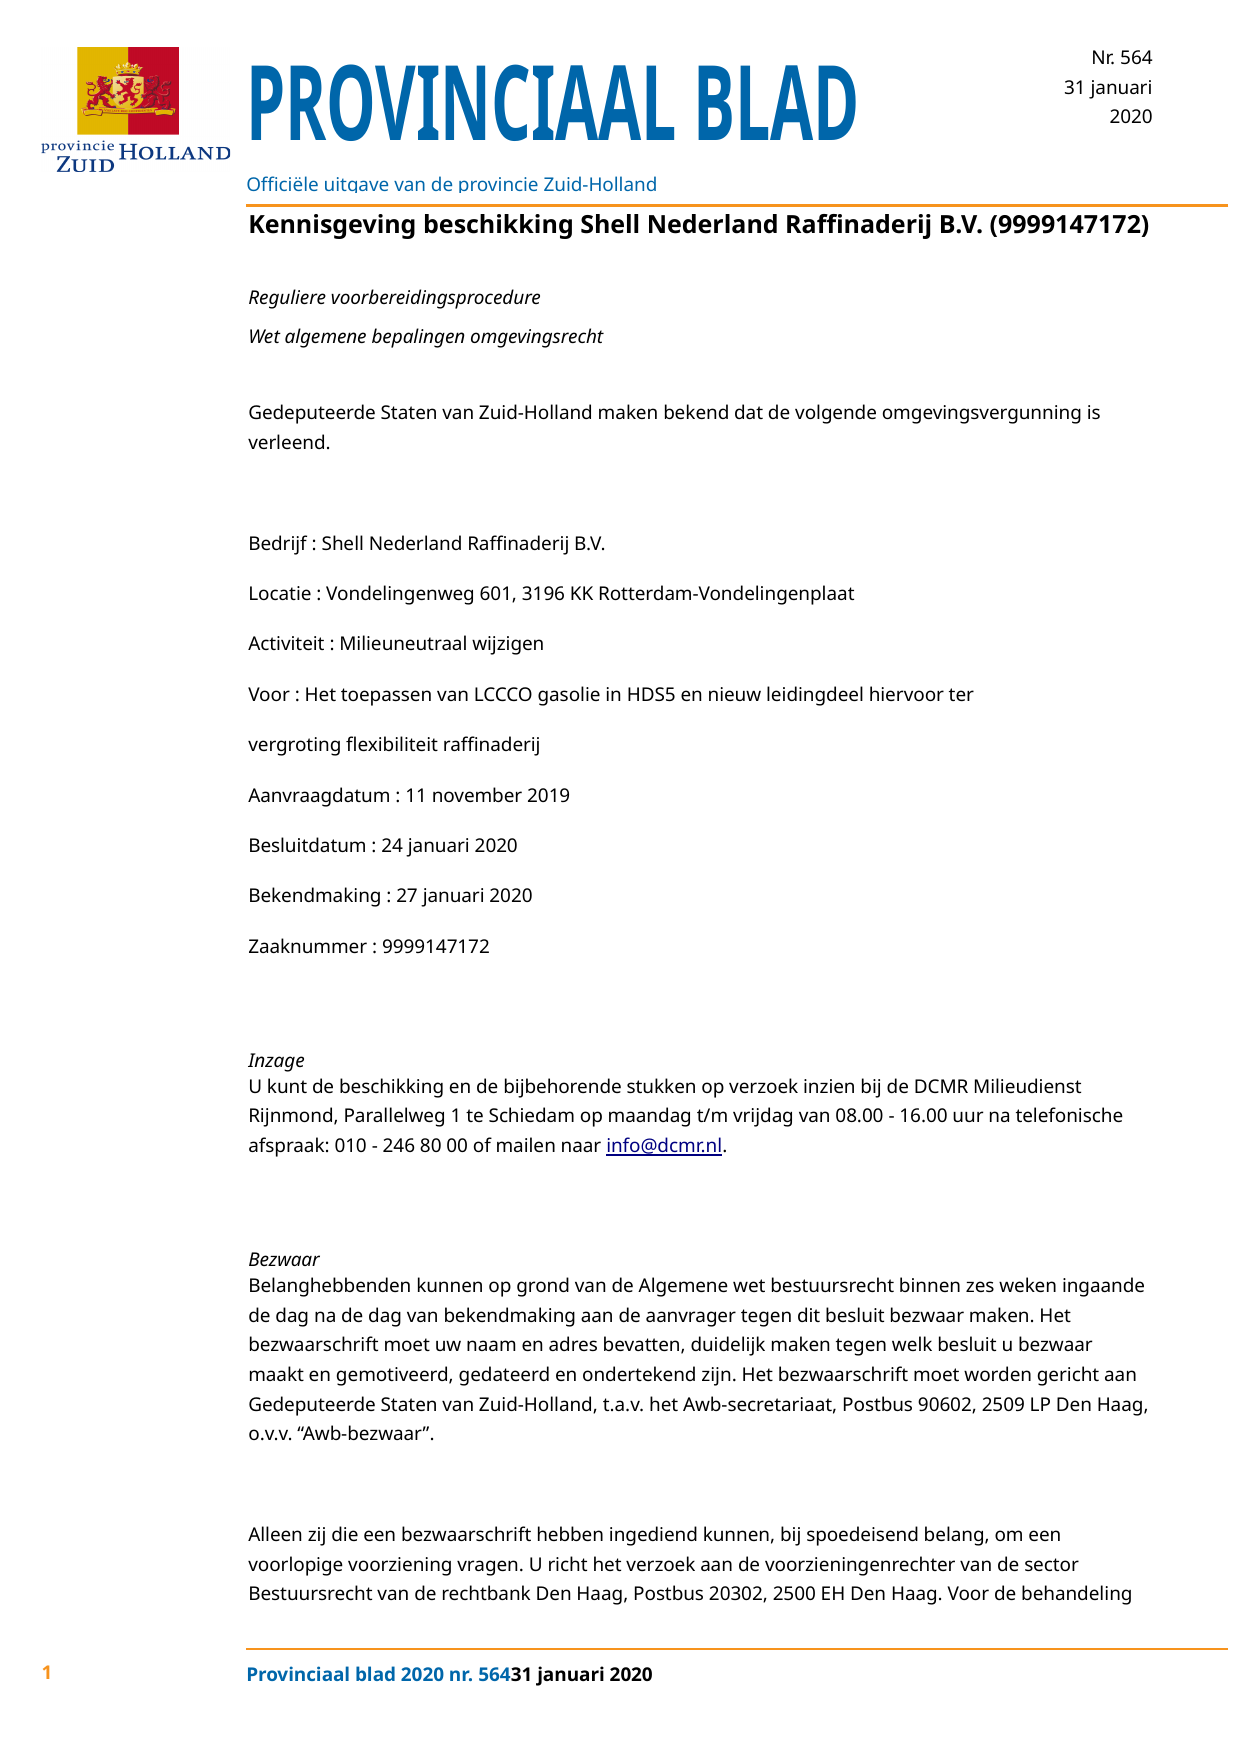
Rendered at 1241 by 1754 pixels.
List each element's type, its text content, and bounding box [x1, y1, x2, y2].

text Besluitdatum : 24 januari 2020 [248, 832, 1152, 858]
text Activiteit : Milieuneutraal wijzigen [248, 631, 1152, 656]
text Inzage [248, 1047, 1152, 1073]
text Reguliere voorbereidingsprocedure [248, 284, 1152, 309]
text Voor : Het toepassen van LCCCO gasolie in HDS5 en nieuw leidingdeel hiervoor ter [248, 681, 1152, 707]
text Zaaknummer : 9999147172 [248, 933, 1152, 959]
text Bedrijf : Shell Nederland Raffinaderij B.V. [248, 530, 1152, 555]
text Locatie : Vondelingenweg 601, 3196 KK Rotterdam-Vondelingenplaat [248, 580, 1152, 606]
text Alleen zij die een bezwaarschrift hebben ingediend kunnen, bij spoedeisend belang, om een voorlopige voorziening vragen. U richt het verzoek aan de voorzieningenrechter van de sector Bestuursrecht van de rechtbank Den Haag, Postbus 20302, 2500 EH Den Haag. Voor de behandeling [248, 1521, 1152, 1606]
text Wet algemene bepalingen omgevingsrecht [248, 323, 1152, 349]
text Aanvraagdatum : 11 november 2019 [248, 782, 1152, 807]
text U kunt de beschikking en de bijbehorende stukken op verzoek inzien bij de DCMR Milieudienst Rijnmond, Parallelweg 1 te Schiedam op maandag t/m vrijdag van 08.00 - 16.00 uur na telefonische afspraak: 010 - 246 80 00 of mailen naar info@dcmr.nl. [248, 1073, 1152, 1158]
text vergroting flexibiliteit raffinaderij [248, 731, 1152, 757]
text Bezwaar [248, 1247, 1152, 1272]
text Gedeputeerde Staten van Zuid-Holland maken bekend dat de volgende omgevingsvergunning is verleend. [248, 399, 1152, 454]
text Bekendmaking : 27 januari 2020 [248, 883, 1152, 908]
text Belanghebbenden kunnen op grond van de Algemene wet bestuursrecht binnen zes weken ingaande de dag na de dag van bekendmaking aan de aanvrager tegen dit besluit bezwaar maken. Het bezwaarschrift moet uw naam en adres bevatten, duidelijk maken tegen welk besluit u bezwaar maakt en gemotiveerd, gedateerd en ondertekend zijn. Het bezwaarschrift moet worden gericht aan Gedeputeerde Staten van Zuid-Holland, t.a.v. het Awb-secretariaat, Postbus 90602, 2509 LP Den Haag, o.v.v. “Awb-bezwaar”. [248, 1272, 1152, 1446]
picture [41, 47, 231, 172]
text Kennisgeving beschikking Shell Nederland Raffinaderij B.V. (9999147172) [248, 207, 1152, 241]
